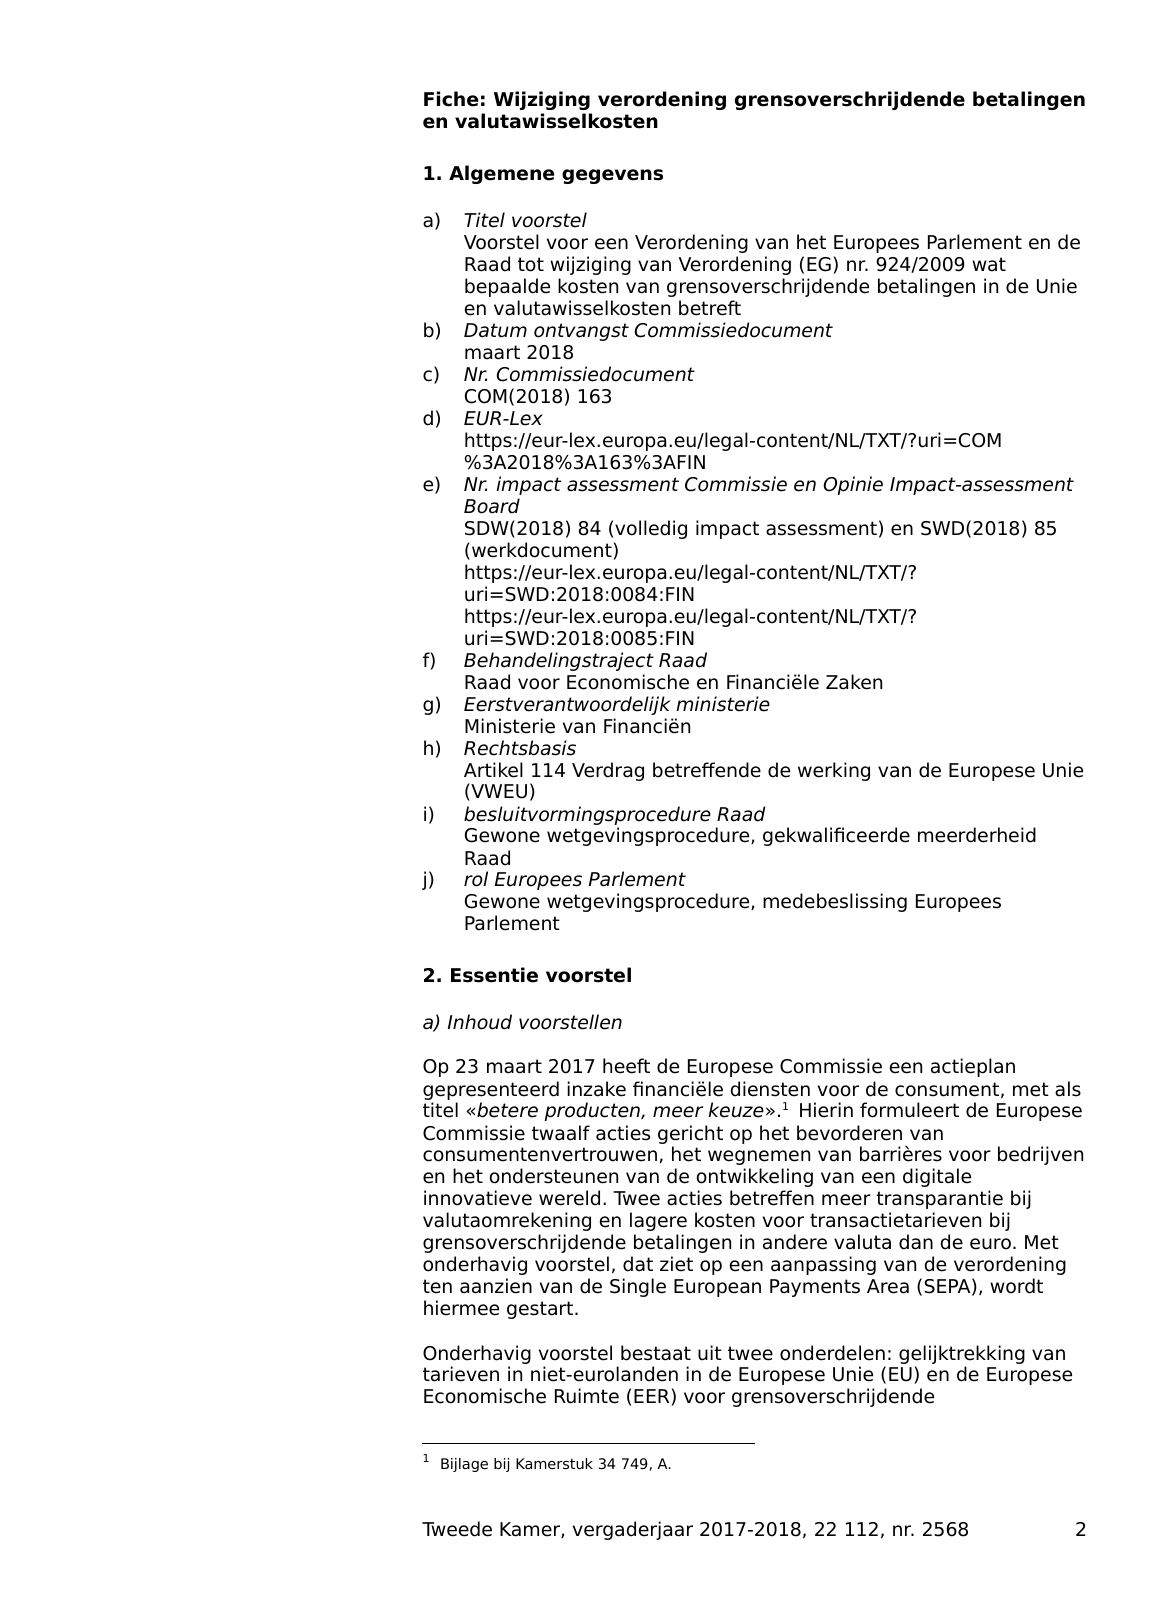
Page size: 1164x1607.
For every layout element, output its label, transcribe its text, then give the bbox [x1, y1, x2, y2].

subtitle 1. Algemene gegevens [422, 163, 1087, 185]
text j) rol Europees Parlement [422, 869, 1087, 891]
text Voorstel voor een Verordening van het Europees Parlement en de Raad tot wijziging van Verordening (EG) nr. 924/2009 wat bepaalde kosten van grensoverschrijdende betalingen in de Unie en valutawisselkosten betreft [464, 232, 1087, 320]
text Artikel 114 Verdrag betreffende de werking van de Europese Unie (VWEU) [464, 759, 1087, 803]
text Ministerie van Financiën [464, 716, 1087, 737]
text d) EUR-Lex [422, 408, 1087, 430]
text https://eur-lex.europa.eu/legal-content/NL/TXT/?uri=SWD:2018:0084:FIN [464, 562, 1087, 606]
text a) Titel voorstel [422, 210, 1087, 232]
subtitle 2. Essentie voorstel [422, 965, 1087, 987]
subtitle Fiche: Wijziging verordening grensoverschrijdende betalingen en valutawisselkosten [422, 89, 1087, 133]
text f) Behandelingstraject Raad [422, 649, 1087, 672]
text COM(2018) 163 [464, 386, 1087, 408]
text g) Eerstverantwoordelijk ministerie [422, 693, 1087, 716]
text SDW(2018) 84 (volledig impact assessment) en SWD(2018) 85 (werkdocument) [464, 518, 1087, 562]
text i) besluitvormingsprocedure Raad [422, 803, 1087, 825]
text maart 2018 [464, 342, 1087, 364]
text Gewone wetgevingsprocedure, gekwalificeerde meerderheid Raad [464, 825, 1087, 869]
text https://eur-lex.europa.eu/legal-content/NL/TXT/?uri=SWD:2018:0085:FIN [464, 606, 1087, 649]
text Raad voor Economische en Financiële Zaken [464, 672, 1087, 693]
text https://eur-lex.europa.eu/legal-content/NL/TXT/?uri=COM%3A2018%3A163%3AFIN [464, 430, 1087, 474]
text c) Nr. Commissiedocument [422, 364, 1087, 386]
text Onderhavig voorstel bestaat uit twee onderdelen: gelijktrekking van tarieven in niet-eurolanden in de Europese Unie (EU) en de Europese Economische Ruimte (EER) voor grensoverschrijdende [422, 1342, 1087, 1408]
text Bijlage bij Kamerstuk 34 749, A. [422, 1452, 1087, 1474]
text b) Datum ontvangst Commissiedocument [422, 320, 1087, 342]
text Op 23 maart 2017 heeft de Europese Commissie een actieplan gepresenteerd inzake financiële diensten voor de consument, met als titel «betere producten, meer keuze». Hierin formuleert de Europese Commissie twaalf acties gericht op het bevorderen van consumentenvertrouwen, het wegnemen van barrières voor bedrijven en het ondersteunen van de ontwikkeling van een digitale innovatieve wereld. Twee acties betreffen meer transparantie bij valutaomrekening en lagere kosten voor transactietarieven bij grensoverschrijdende betalingen in andere valuta dan de euro. Met onderhavig voorstel, dat ziet op een aanpassing van de verordening ten aanzien van de Single European Payments Area (SEPA), wordt hiermee gestart. [422, 1056, 1087, 1320]
subtitle a) Inhoud voorstellen [422, 1012, 1087, 1034]
text Gewone wetgevingsprocedure, medebeslissing Europees Parlement [464, 891, 1087, 935]
text e) Nr. impact assessment Commissie en Opinie Impact-assessment Board [422, 474, 1087, 518]
text h) Rechtsbasis [422, 737, 1087, 759]
